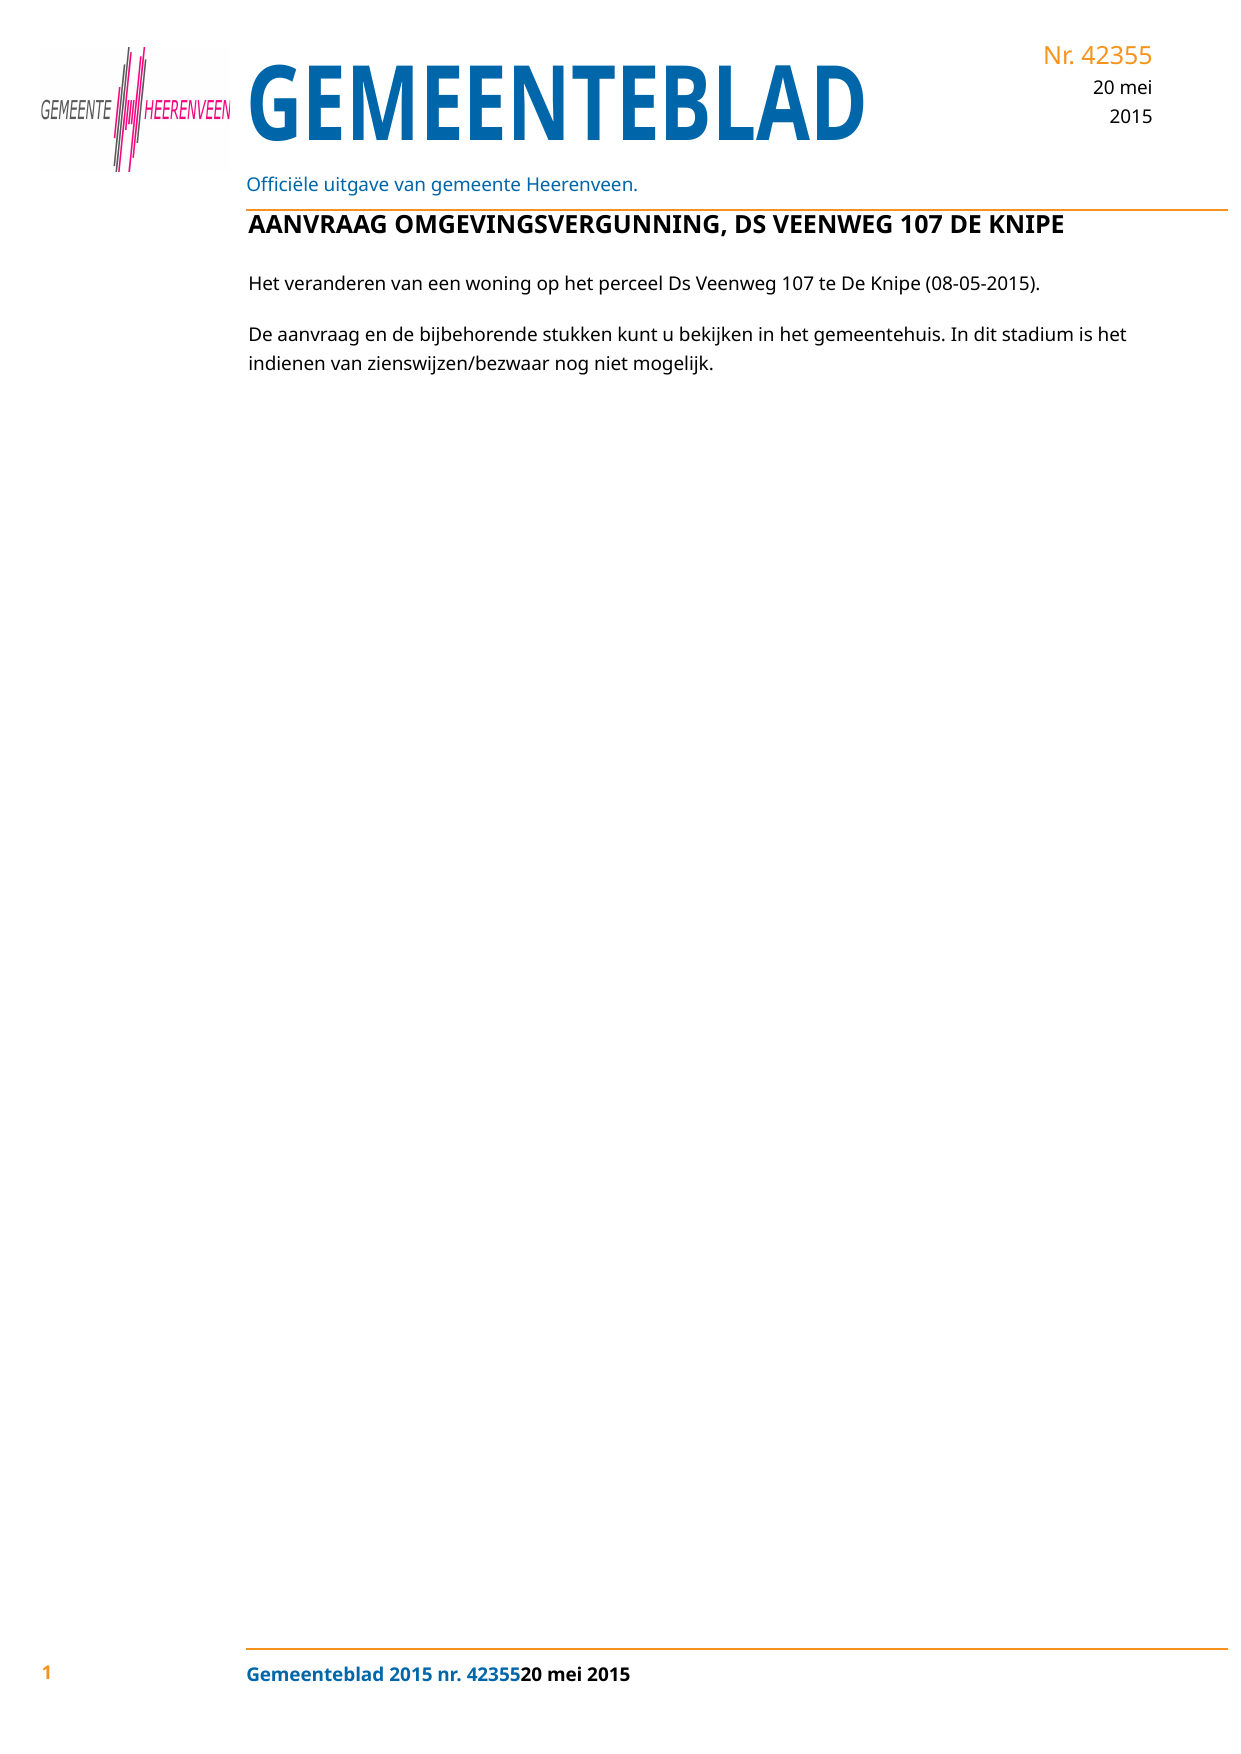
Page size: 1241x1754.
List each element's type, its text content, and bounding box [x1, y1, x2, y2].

text Het veranderen van een woning op het perceel Ds Veenweg 107 te De Knipe (08-05-2015). [248, 270, 1152, 296]
text AANVRAAG OMGEVINGSVERGUNNING, DS VEENWEG 107 DE KNIPE [248, 211, 1152, 241]
picture [41, 47, 231, 172]
text De aanvraag en de bijbehorende stukken kunt u bekijken in het gemeentehuis. In dit stadium is het indienen van zienswijzen/bezwaar nog niet mogelijk. [248, 321, 1152, 376]
